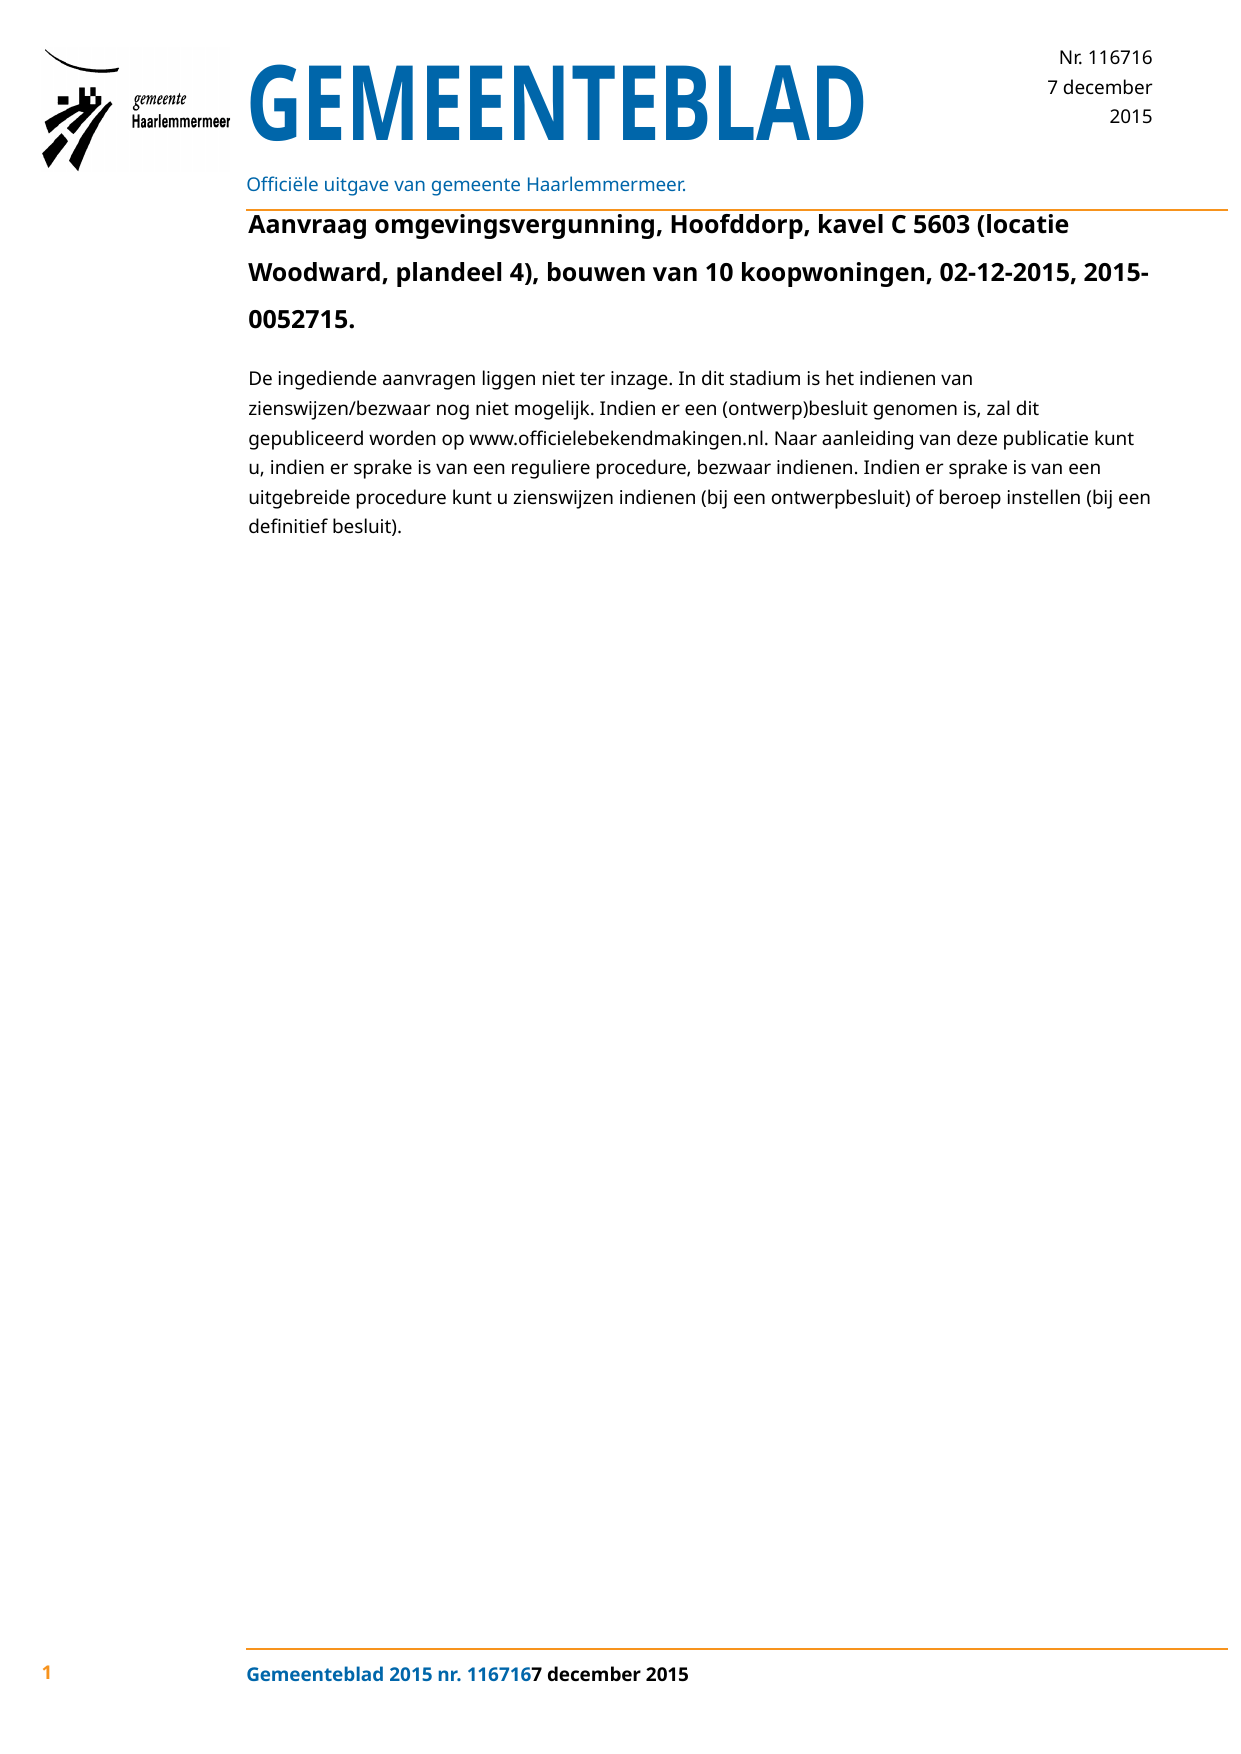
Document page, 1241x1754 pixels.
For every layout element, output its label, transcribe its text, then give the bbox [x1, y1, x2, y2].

text De ingediende aanvragen liggen niet ter inzage. In dit stadium is het indienen van zienswijzen/bezwaar nog niet mogelijk. Indien er een (ontwerp)besluit genomen is, zal dit gepubliceerd worden op www.officielebekendmakingen.nl. Naar aanleiding van deze publicatie kunt u, indien er sprake is van een reguliere procedure, bezwaar indienen. Indien er sprake is van een uitgebreide procedure kunt u zienswijzen indienen (bij een ontwerpbesluit) of beroep instellen (bij een definitief besluit). [248, 366, 1152, 539]
picture [41, 47, 231, 172]
text Aanvraag omgevingsvergunning, Hoofddorp, kavel C 5603 (locatie Woodward, plandeel 4), bouwen van 10 koopwoningen, 02-12-2015, 2015-0052715. [248, 211, 1152, 336]
